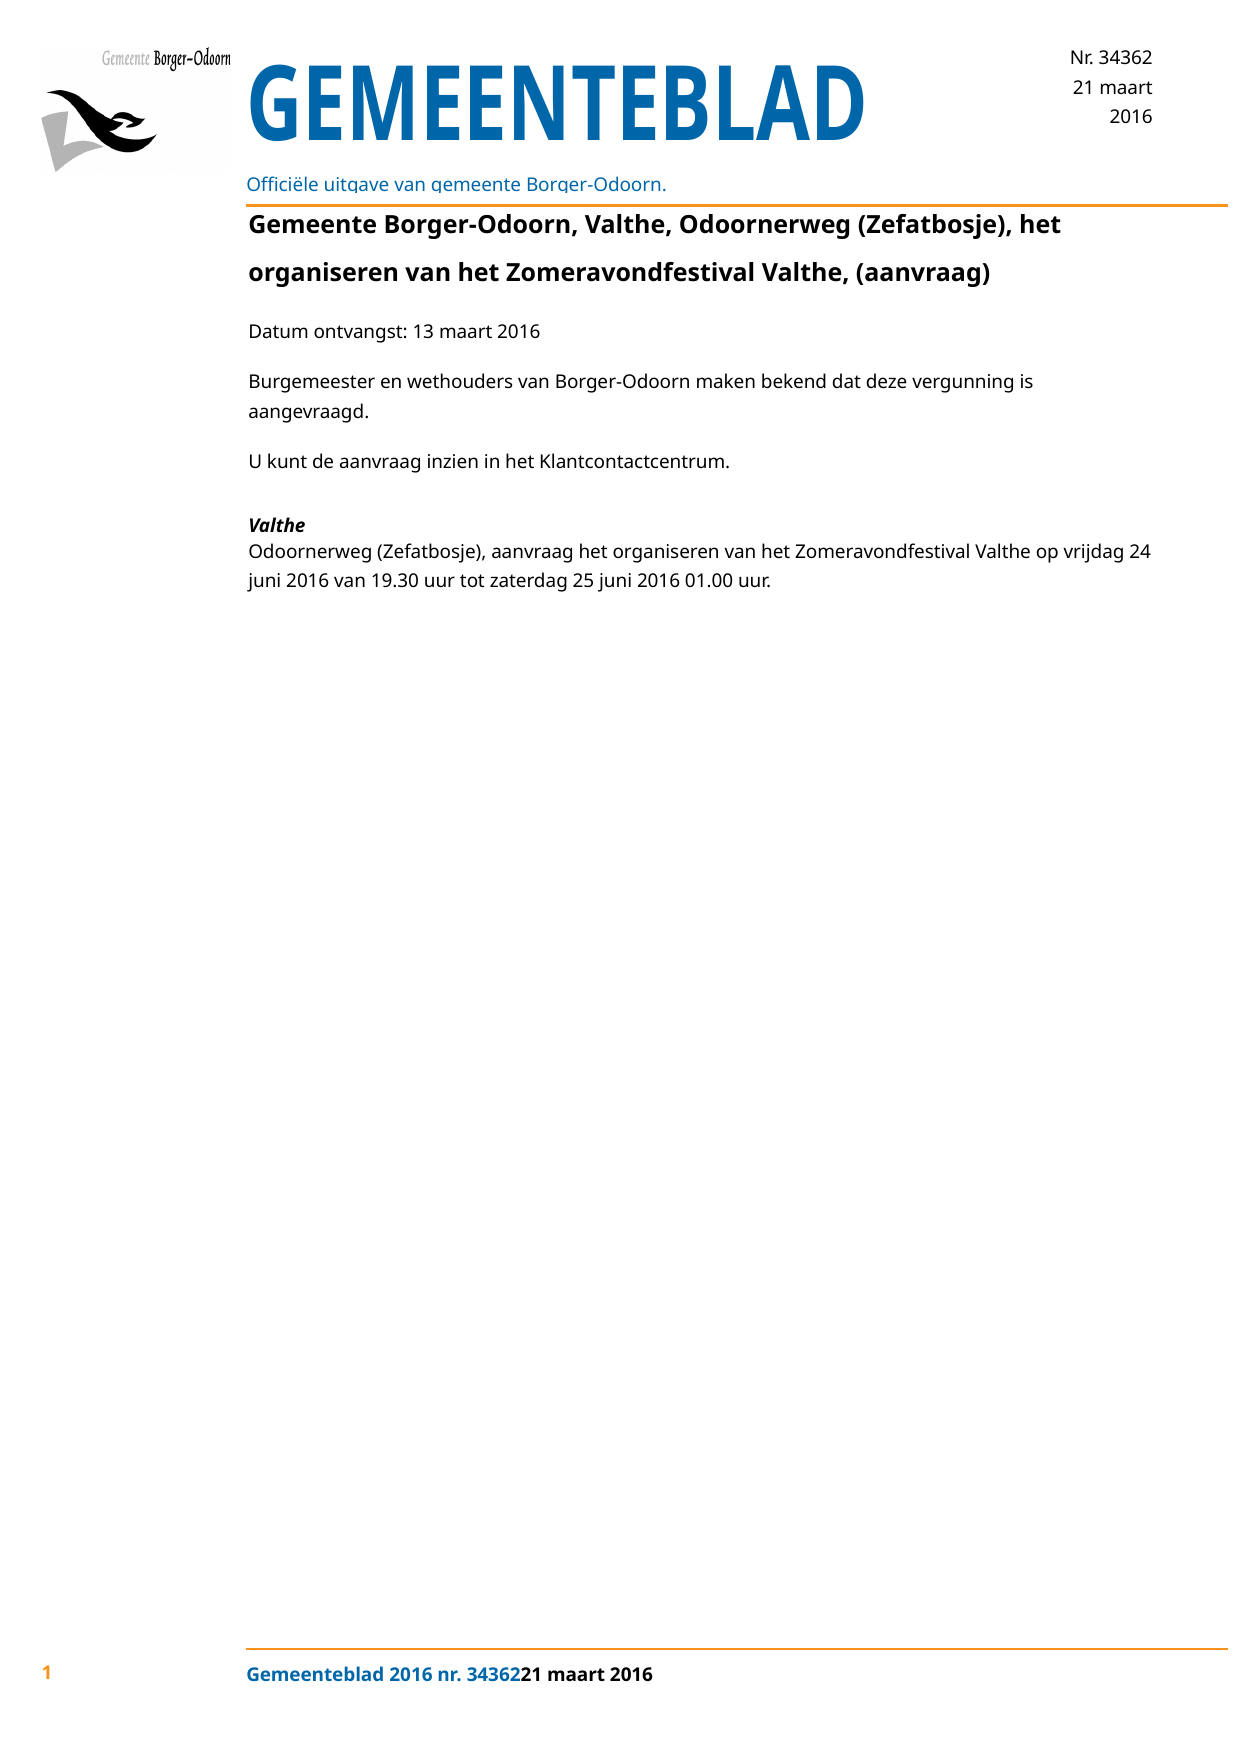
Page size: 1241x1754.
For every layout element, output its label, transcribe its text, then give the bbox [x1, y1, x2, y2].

text Odoornerweg (Zefatbosje), aanvraag het organiseren van het Zomeravondfestival Valthe op vrijdag 24 juni 2016 van 19.30 uur tot zaterdag 25 juni 2016 01.00 uur. [248, 538, 1152, 593]
picture [41, 47, 231, 172]
text U kunt de aanvraag inzien in het Klantcontactcentrum. [248, 448, 1152, 474]
text Burgemeester en wethouders van Borger-Odoorn maken bekend dat deze vergunning is aangevraagd. [248, 368, 1152, 424]
text Datum ontvangst: 13 maart 2016 [248, 318, 1152, 344]
text Gemeente Borger-Odoorn, Valthe, Odoornerweg (Zefatbosje), het organiseren van het Zomeravondfestival Valthe, (aanvraag) [248, 207, 1152, 288]
text Valthe [248, 512, 1152, 538]
